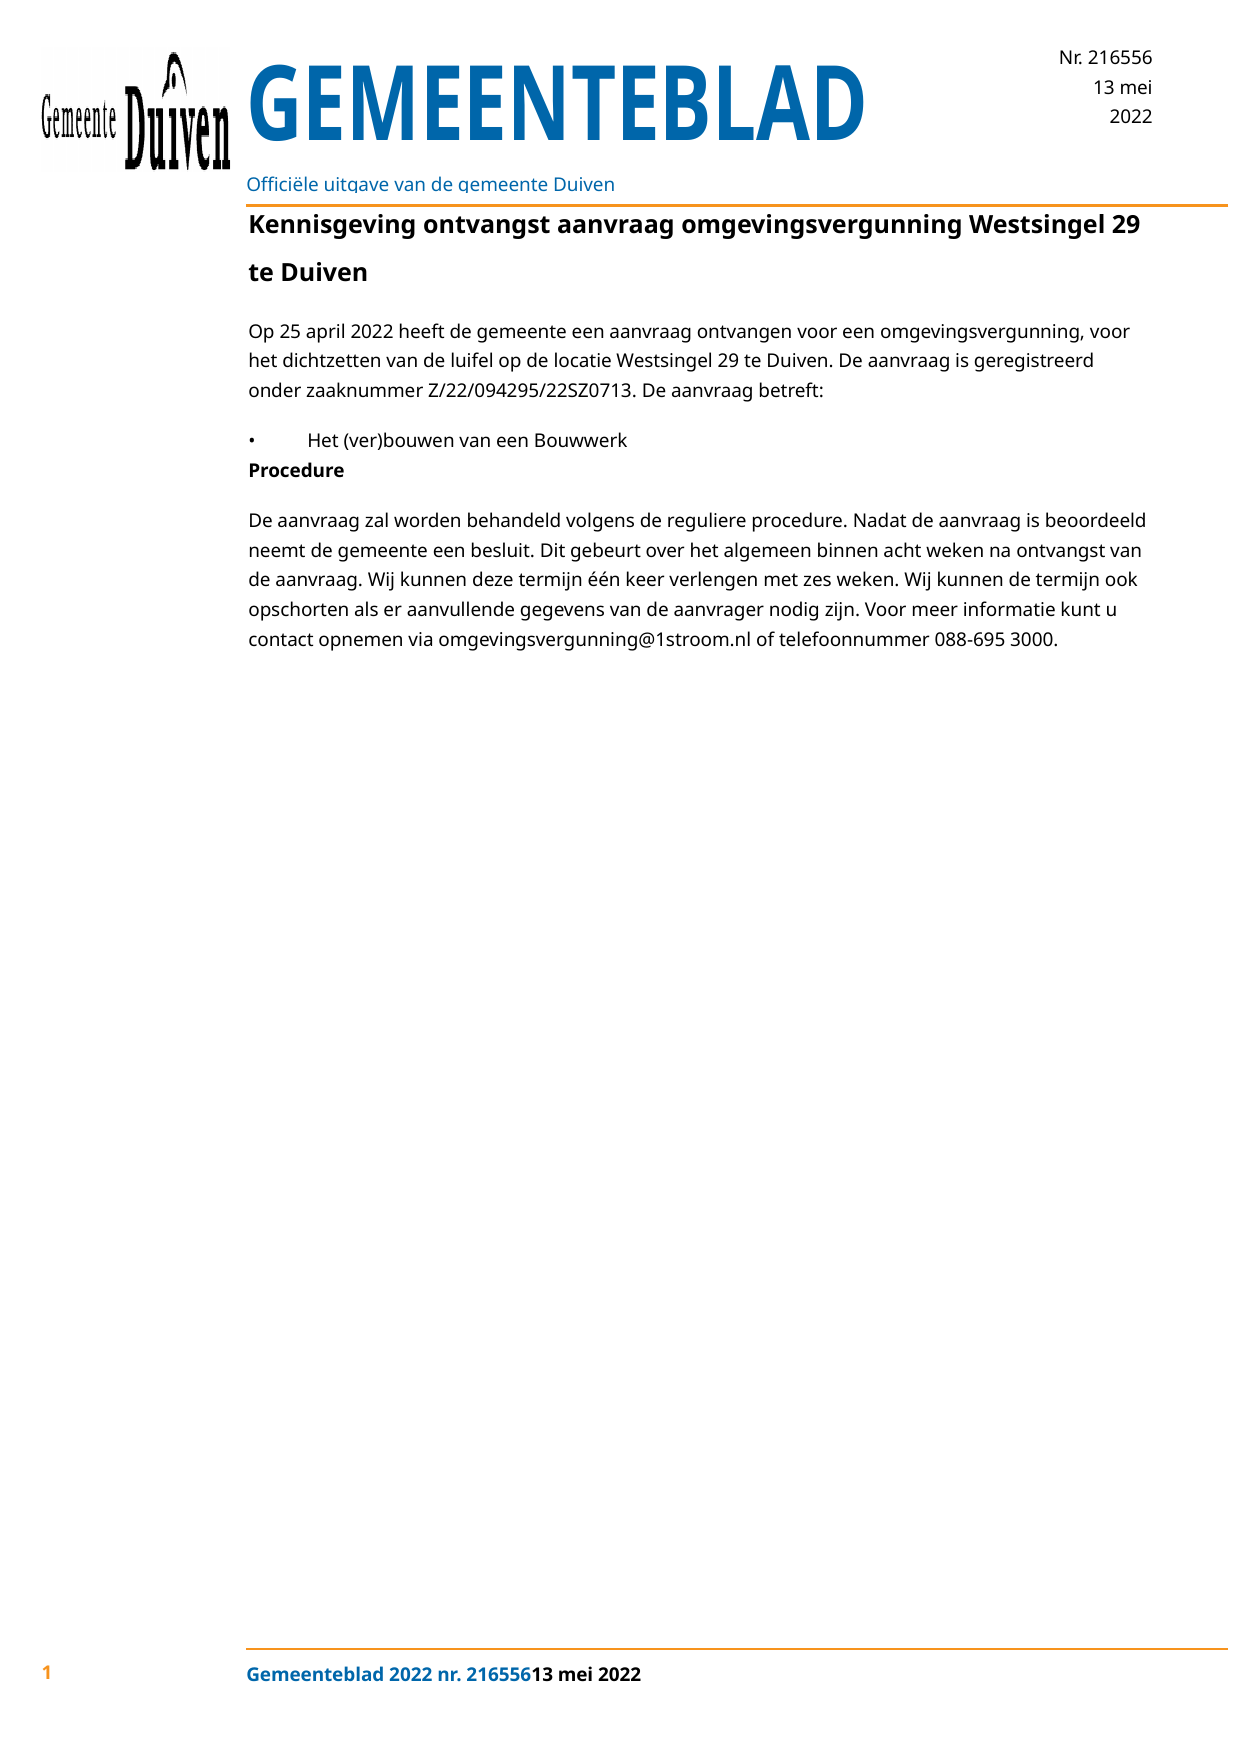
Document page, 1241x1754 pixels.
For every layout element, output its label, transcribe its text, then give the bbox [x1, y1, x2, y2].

text Procedure [248, 457, 1152, 483]
text Op 25 april 2022 heeft de gemeente een aanvraag ontvangen voor een omgevingsvergunning, voor het dichtzetten van de luifel op de locatie Westsingel 29 te Duiven. De aanvraag is geregistreerd onder zaaknummer Z/22/094295/22SZ0713. De aanvraag betreft: [248, 318, 1152, 403]
text De aanvraag zal worden behandeld volgens de reguliere procedure. Nadat de aanvraag is beoordeeld neemt de gemeente een besluit. Dit gebeurt over het algemeen binnen acht weken na ontvangst van de aanvraag. Wij kunnen deze termijn één keer verlengen met zes weken. Wij kunnen de termijn ook opschorten als er aanvullende gegevens van de aanvrager nodig zijn. Voor meer informatie kunt u contact opnemen via omgevingsvergunning@1stroom.nl of telefoonnummer 088-695 3000. [248, 507, 1152, 652]
picture [41, 47, 231, 172]
text Kennisgeving ontvangst aanvraag omgevingsvergunning Westsingel 29 te Duiven [248, 207, 1152, 288]
list Het (ver)bouwen van een Bouwwerk [248, 427, 1152, 453]
